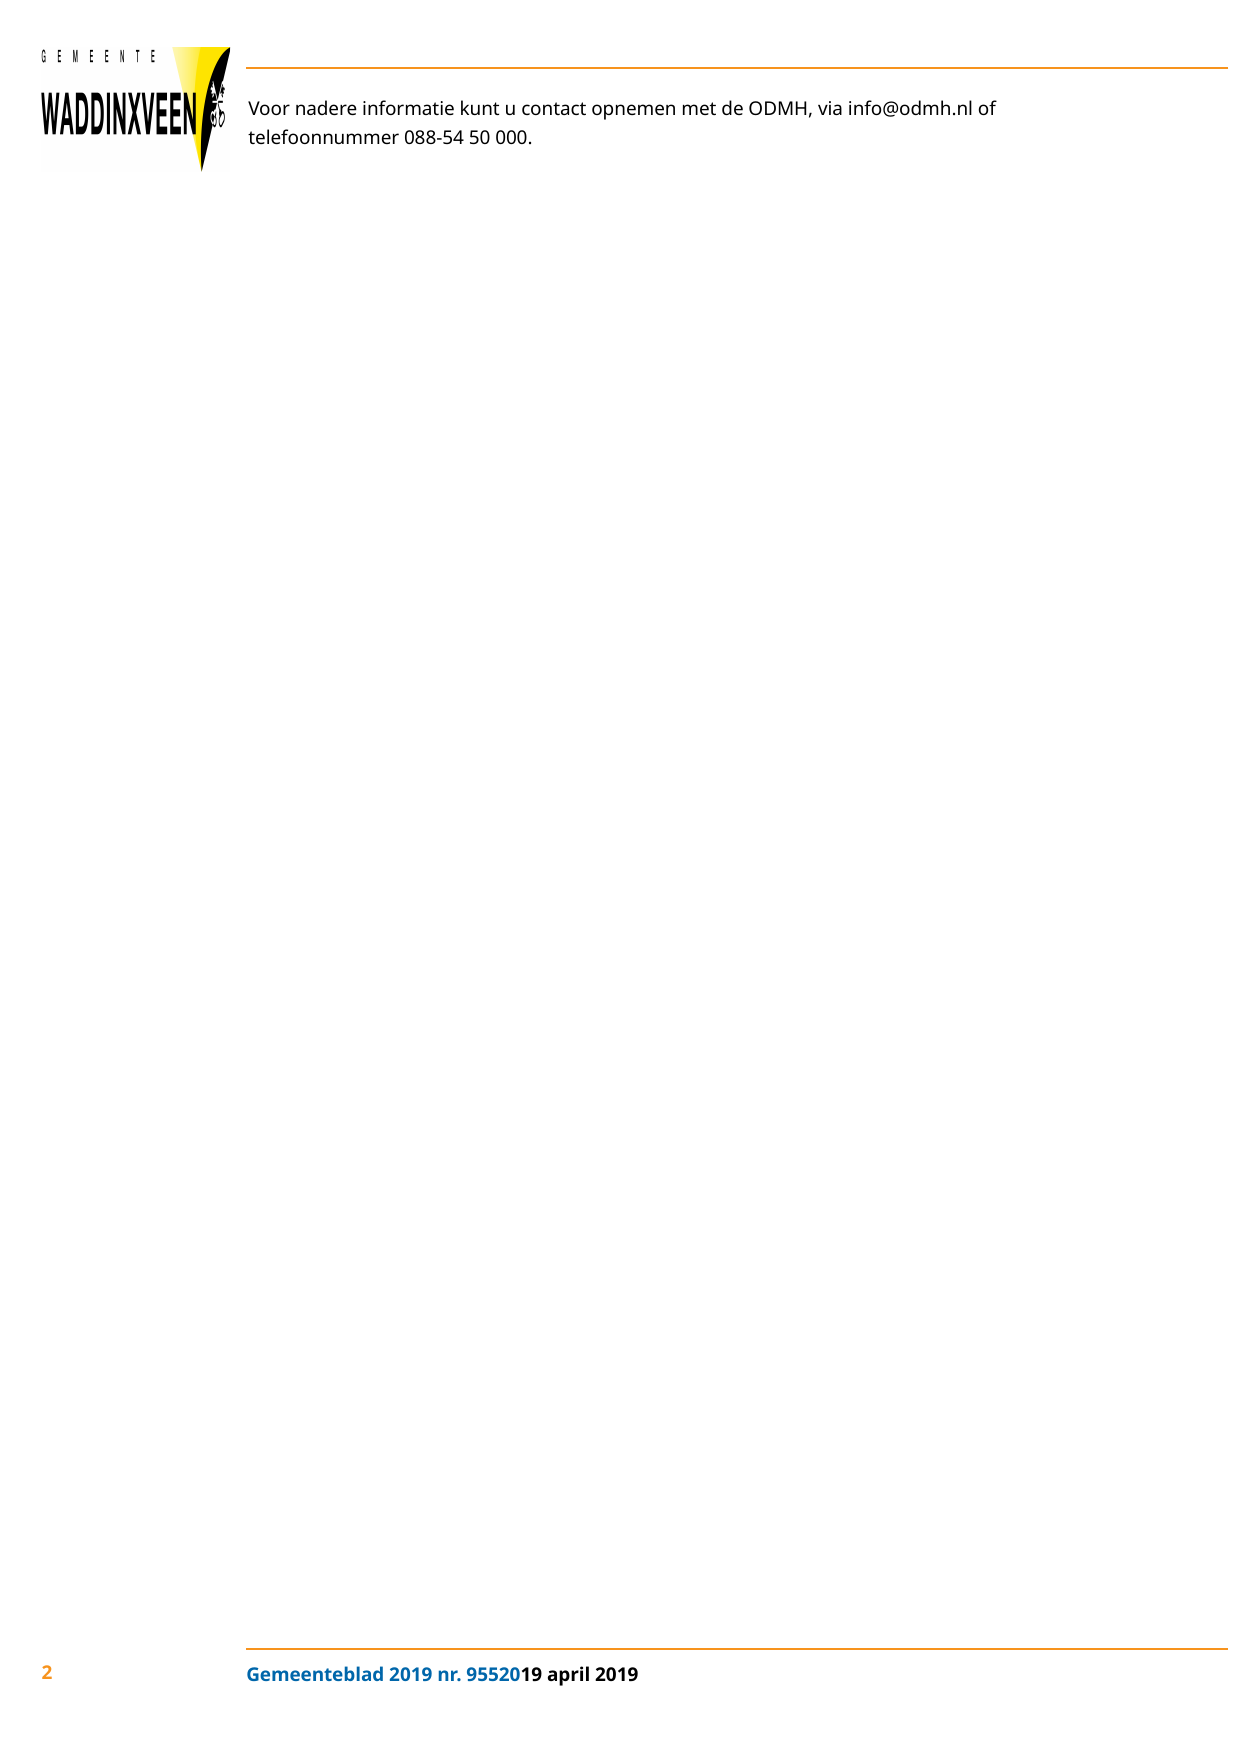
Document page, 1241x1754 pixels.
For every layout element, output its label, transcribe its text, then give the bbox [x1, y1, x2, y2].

picture [41, 47, 231, 172]
text Voor nadere informatie kunt u contact opnemen met de ODMH, via info@odmh.nl of telefoonnummer 088-54 50 000. [248, 95, 1152, 150]
